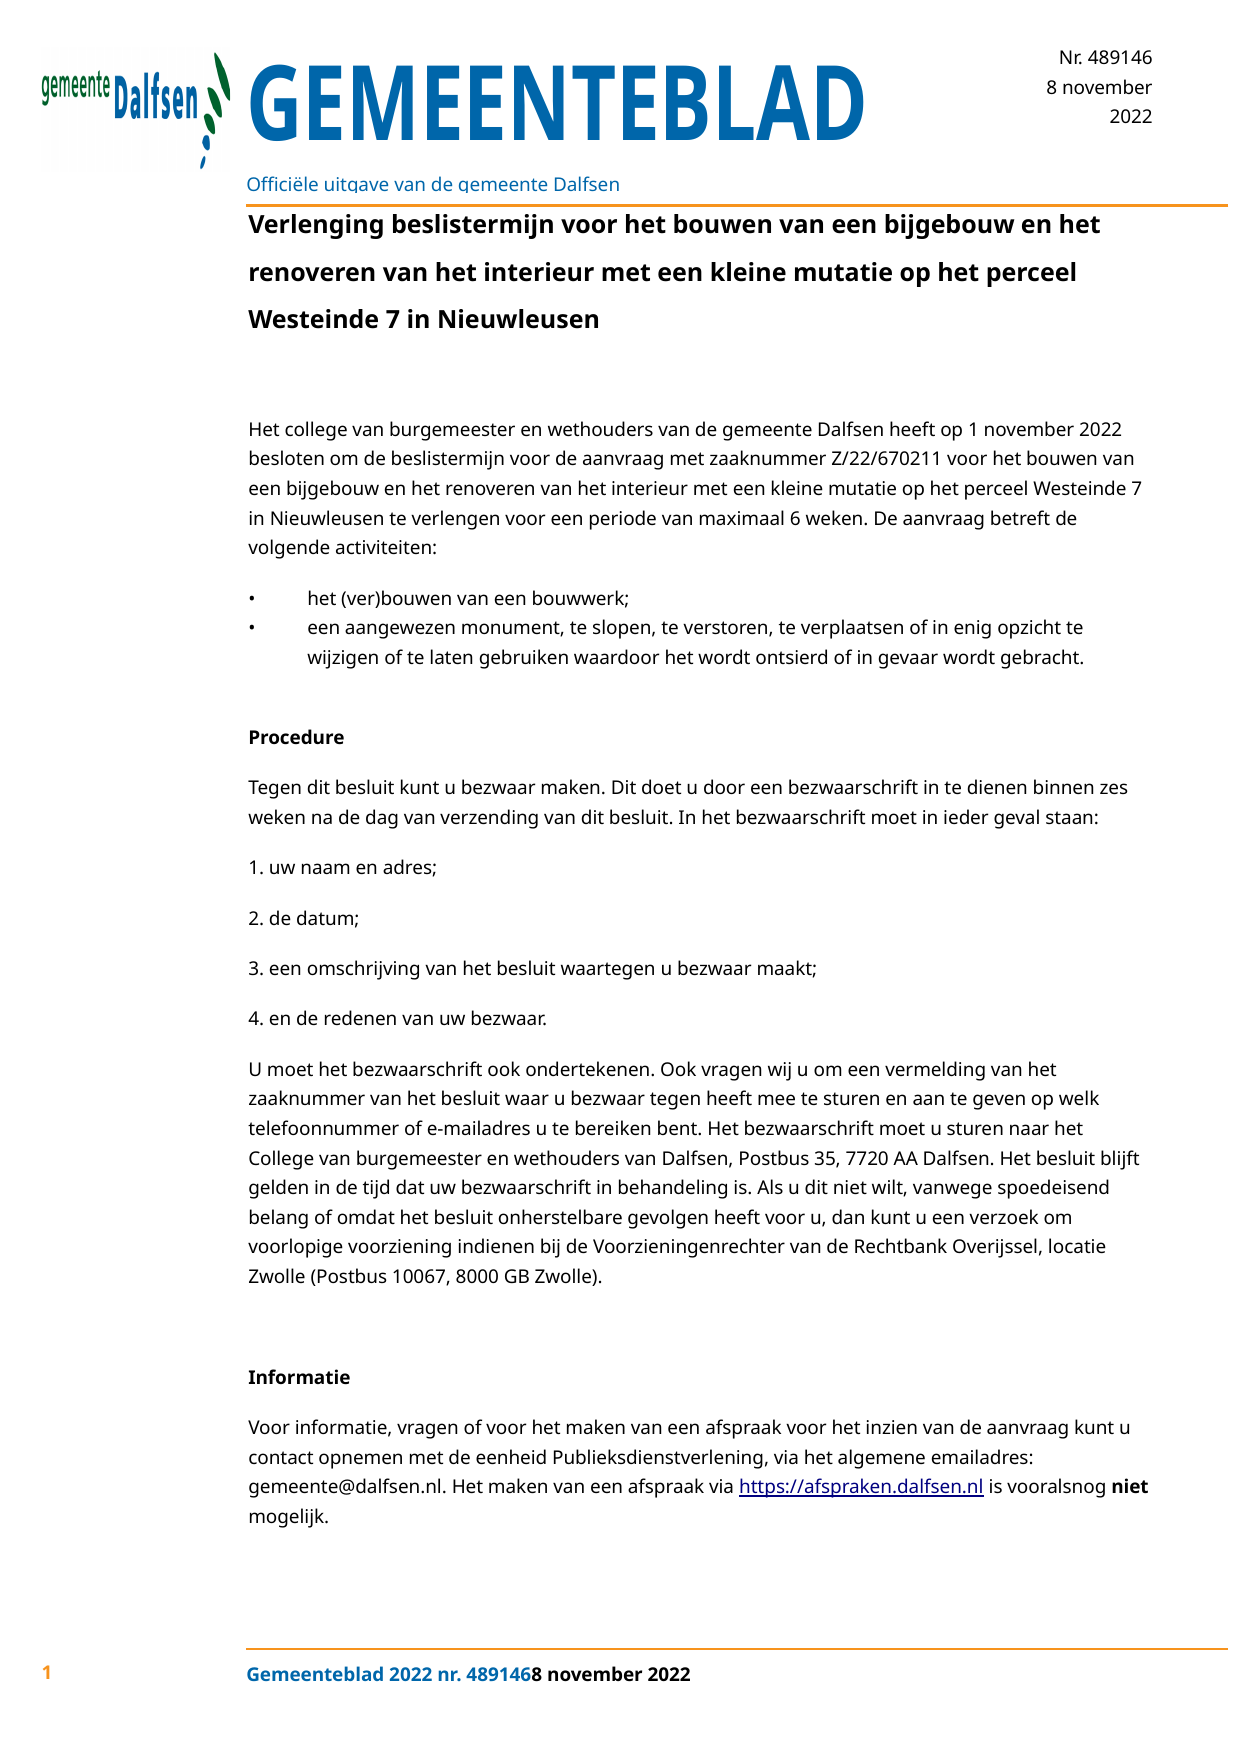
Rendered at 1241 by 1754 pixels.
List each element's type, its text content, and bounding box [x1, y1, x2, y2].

text Informatie [248, 1364, 1152, 1389]
text Het college van burgemeester en wethouders van de gemeente Dalfsen heeft op 1 november 2022 besloten om de beslistermijn voor de aanvraag met zaaknummer Z/22/670211 voor het bouwen van een bijgebouw en het renoveren van het interieur met een kleine mutatie op het perceel Westeinde 7 in Nieuwleusen te verlengen voor een periode van maximaal 6 weken. De aanvraag betreft de volgende activiteiten: [248, 416, 1152, 560]
picture [41, 47, 231, 172]
text Verlenging beslistermijn voor het bouwen van een bijgebouw en het renoveren van het interieur met een kleine mutatie op het perceel Westeinde 7 in Nieuwleusen [248, 207, 1152, 336]
text U moet het bezwaarschrift ook ondertekenen. Ook vragen wij u om een vermelding van het zaaknummer van het besluit waar u bezwaar tegen heeft mee te sturen en aan te geven op welk telefoonnummer of e-mailadres u te bereiken bent. Het bezwaarschrift moet u sturen naar het College van burgemeester en wethouders van Dalfsen, Postbus 35, 7720 AA Dalfsen. Het besluit blijft gelden in de tijd dat uw bezwaarschrift in behandeling is. Als u dit niet wilt, vanwege spoedeisend belang of omdat het besluit onherstelbare gevolgen heeft voor u, dan kunt u een verzoek om voorlopige voorziening indienen bij de Voorzieningenrechter van de Rechtbank Overijssel, locatie Zwolle (Postbus 10067, 8000 GB Zwolle). [248, 1056, 1152, 1289]
list het (ver)bouwen van een bouwwerk; [248, 585, 1152, 610]
text Procedure [248, 724, 1152, 749]
text 2. de datum; [248, 905, 1152, 930]
text 3. een omschrijving van het besluit waartegen u bezwaar maakt; [248, 955, 1152, 981]
text Tegen dit besluit kunt u bezwaar maken. Dit doet u door een bezwaarschrift in te dienen binnen zes weken na de dag van verzending van dit besluit. In het bezwaarschrift moet in ieder geval staan: [248, 774, 1152, 829]
text 4. en de redenen van uw bezwaar. [248, 1006, 1152, 1031]
text Voor informatie, vragen of voor het maken van een afspraak voor het inzien van de aanvraag kunt u contact opnemen met de eenheid Publieksdienstverlening, via het algemene emailadres: gemeente@dalfsen.nl. Het maken van een afspraak via https://afspraken.dalfsen.nl is vooralsnog niet mogelijk. [248, 1414, 1152, 1529]
text 1. uw naam en adres; [248, 854, 1152, 880]
list een aangewezen monument, te slopen, te verstoren, te verplaatsen of in enig opzicht te wijzigen of te laten gebruiken waardoor het wordt ontsierd of in gevaar wordt gebracht. [248, 614, 1152, 669]
